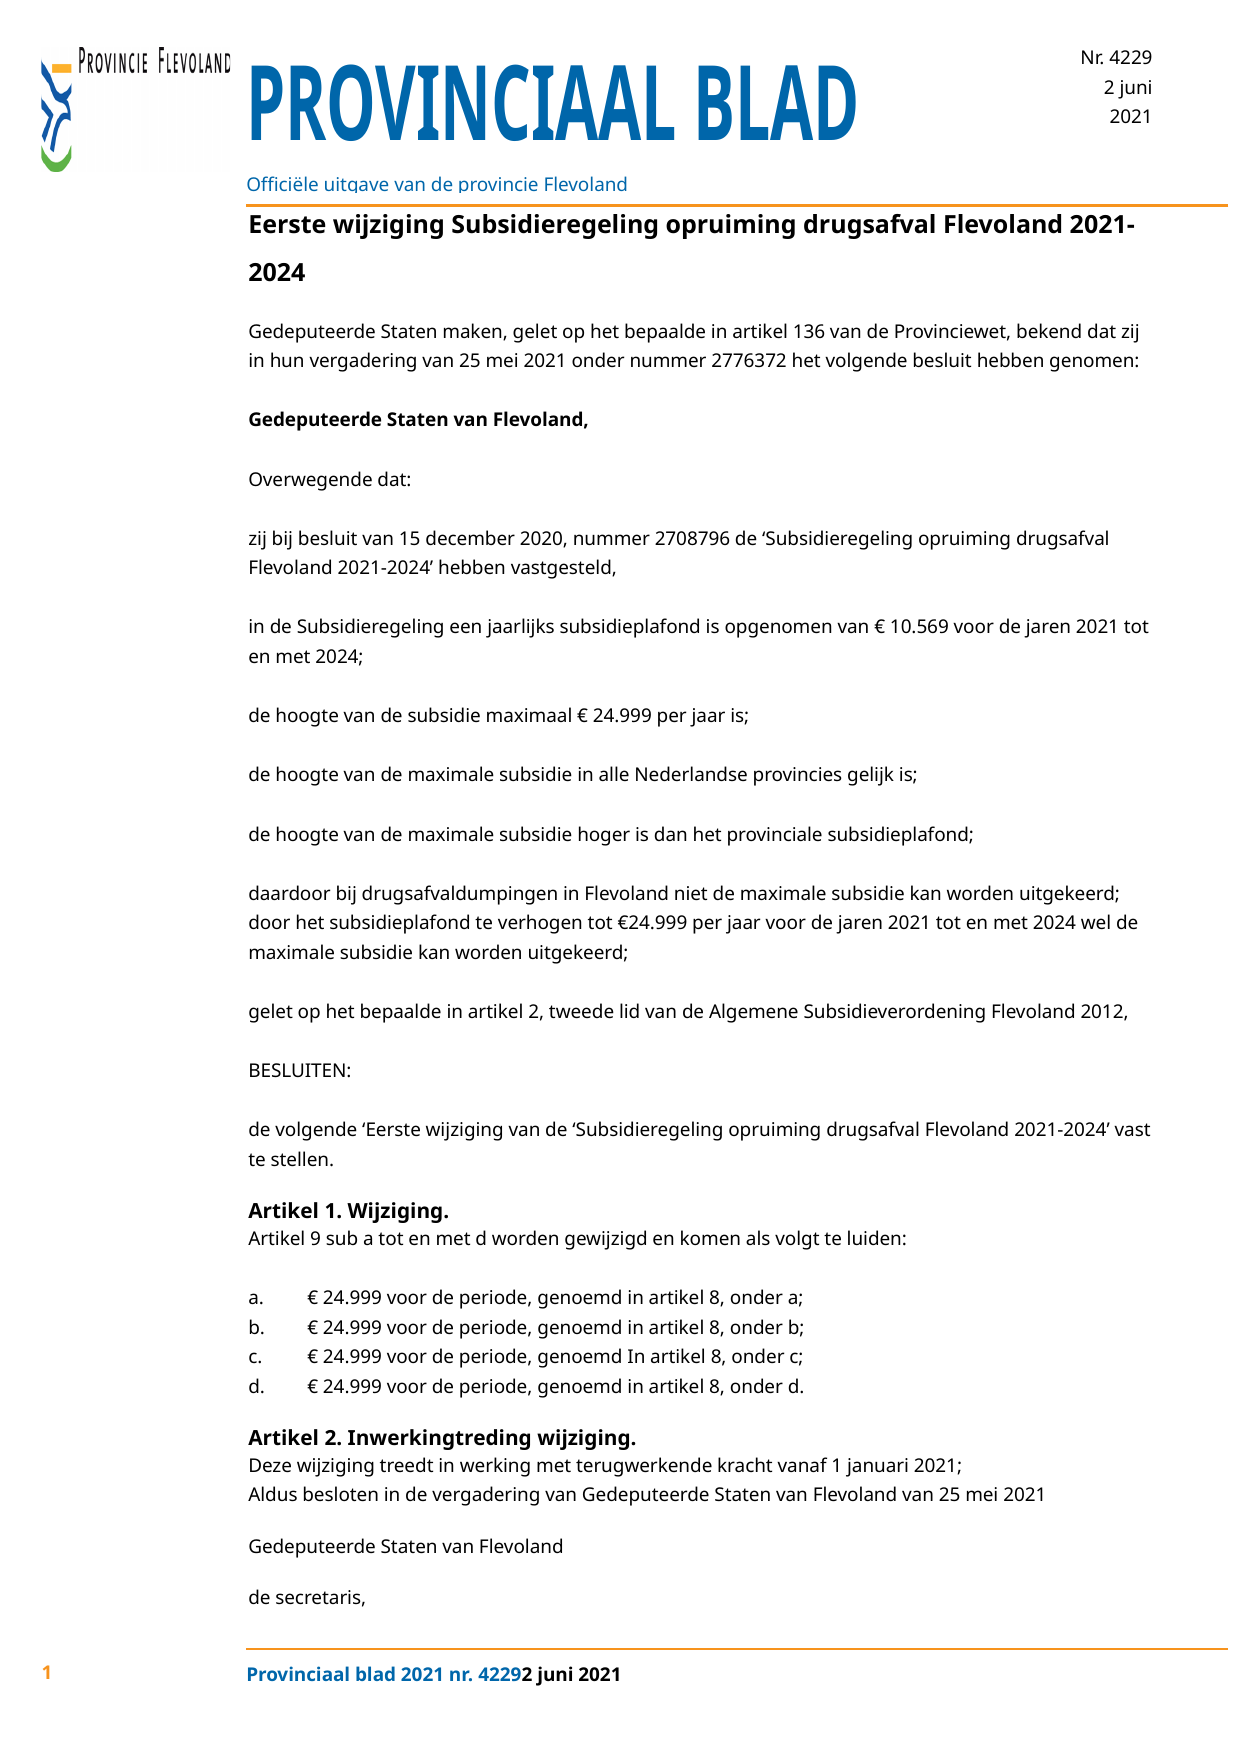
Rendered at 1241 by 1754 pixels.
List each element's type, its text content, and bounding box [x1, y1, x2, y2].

text zij bij besluit van 15 december 2020, nummer 2708796 de ‘Subsidieregeling opruiming drugsafval Flevoland 2021-2024’ hebben vastgesteld, [248, 525, 1152, 580]
text de hoogte van de subsidie maximaal € 24.999 per jaar is; [248, 702, 1152, 728]
text Artikel 1. Wijziging. [248, 1197, 1152, 1225]
picture [41, 47, 231, 172]
text de hoogte van de maximale subsidie in alle Nederlandse provincies gelijk is; [248, 762, 1152, 787]
list € 24.999 voor de periode, genoemd in artikel 8, onder b; [248, 1314, 1152, 1339]
text Artikel 2. Inwerkingtreding wijziging. [248, 1423, 1152, 1452]
text Artikel 9 sub a tot en met d worden gewijzigd en komen als volgt te luiden: [248, 1225, 1152, 1251]
text Eerste wijziging Subsidieregeling opruiming drugsafval Flevoland 2021-2024 [248, 207, 1152, 288]
text de hoogte van de maximale subsidie hoger is dan het provinciale subsidieplafond; [248, 821, 1152, 847]
text Aldus besloten in de vergadering van Gedeputeerde Staten van Flevoland van 25 mei 2021 [248, 1481, 1152, 1507]
text gelet op het bepaalde in artikel 2, tweede lid van de Algemene Subsidieverordening Flevoland 2012, [248, 998, 1152, 1024]
list € 24.999 voor de periode, genoemd In artikel 8, onder c; [248, 1343, 1152, 1369]
list € 24.999 voor de periode, genoemd in artikel 8, onder d. [248, 1373, 1152, 1399]
text Gedeputeerde Staten van Flevoland [248, 1533, 1152, 1559]
text Gedeputeerde Staten maken, gelet op het bepaalde in artikel 136 van de Provinciewet, bekend dat zij in hun vergadering van 25 mei 2021 onder nummer 2776372 het volgende besluit hebben genomen: [248, 318, 1152, 373]
text de volgende ‘Eerste wijziging van de ‘Subsidieregeling opruiming drugsafval Flevoland 2021-2024’ vast te stellen. [248, 1117, 1152, 1172]
list € 24.999 voor de periode, genoemd in artikel 8, onder a; [248, 1284, 1152, 1310]
text daardoor bij drugsafvaldumpingen in Flevoland niet de maximale subsidie kan worden uitgekeerd; [248, 880, 1152, 906]
text de secretaris, [248, 1584, 1152, 1610]
text in de Subsidieregeling een jaarlijks subsidieplafond is opgenomen van € 10.569 voor de jaren 2021 tot en met 2024; [248, 614, 1152, 669]
text Overwegende dat: [248, 466, 1152, 492]
text BESLUITEN: [248, 1057, 1152, 1083]
text door het subsidieplafond te verhogen tot €24.999 per jaar voor de jaren 2021 tot en met 2024 wel de maximale subsidie kan worden uitgekeerd; [248, 909, 1152, 965]
text Gedeputeerde Staten van Flevoland, [248, 407, 1152, 432]
text Deze wijziging treedt in werking met terugwerkende kracht vanaf 1 januari 2021; [248, 1452, 1152, 1478]
